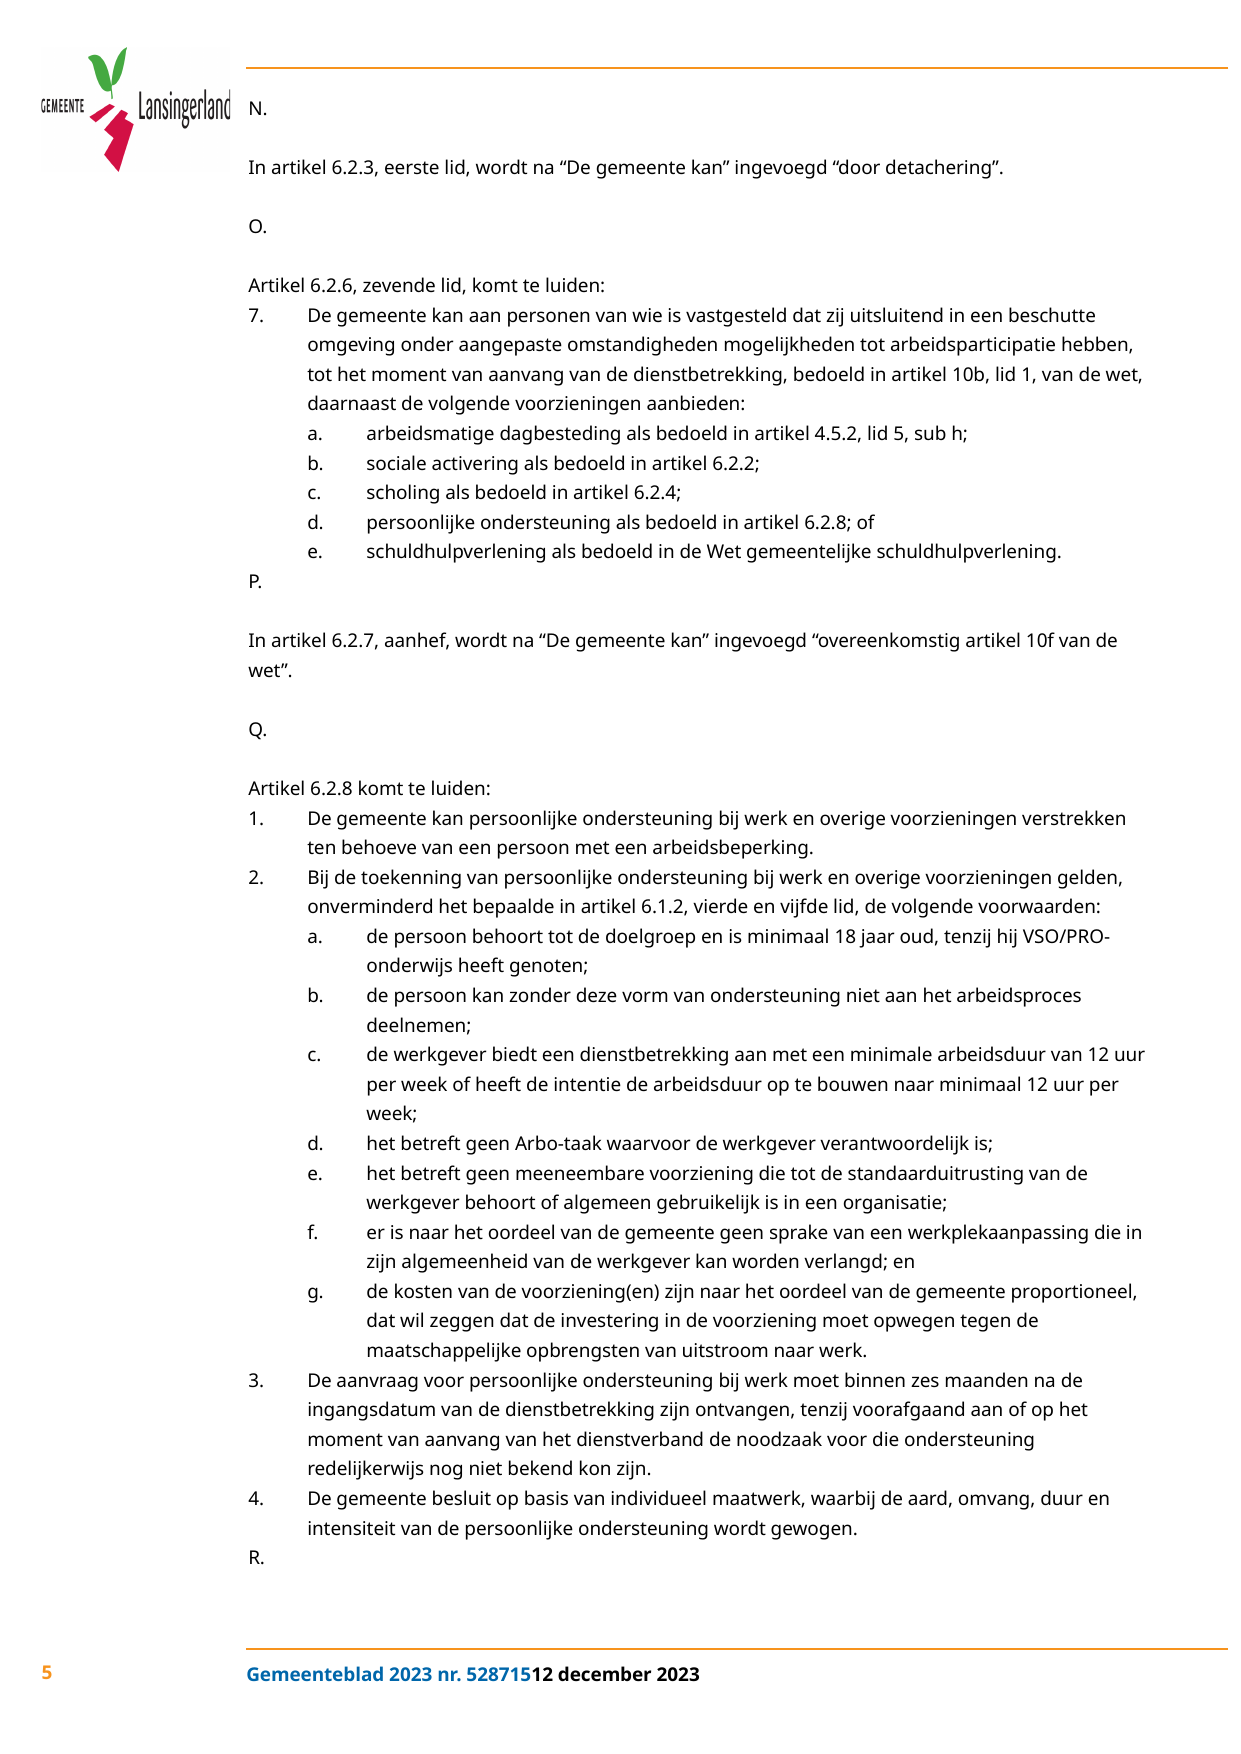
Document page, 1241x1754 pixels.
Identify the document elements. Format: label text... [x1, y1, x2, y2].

text In artikel 6.2.3, eerste lid, wordt na “De gemeente kan” ingevoegd “door detachering”. [248, 154, 1152, 180]
list de persoon kan zonder deze vorm van ondersteuning niet aan het arbeidsproces deelnemen; [307, 982, 1152, 1038]
list schuldhulpverlening als bedoeld in de Wet gemeentelijke schuldhulpverlening. [307, 538, 1152, 564]
list sociale activering als bedoeld in artikel 6.2.2; [307, 450, 1152, 476]
list de werkgever biedt een dienstbetrekking aan met een minimale arbeidsduur van 12 uur per week of heeft de intentie de arbeidsduur op te bouwen naar minimaal 12 uur per week; [307, 1041, 1152, 1126]
text R. [248, 1544, 1152, 1570]
text Q. [248, 716, 1152, 742]
picture [41, 47, 231, 172]
list De gemeente kan persoonlijke ondersteuning bij werk en overige voorzieningen verstrekken ten behoeve van een persoon met een arbeidsbeperking. [248, 805, 1152, 860]
text Artikel 6.2.8 komt te luiden: [248, 775, 1152, 801]
list De gemeente besluit op basis van individueel maatwerk, waarbij de aard, omvang, duur en intensiteit van de persoonlijke ondersteuning wordt gewogen. [248, 1485, 1152, 1541]
list het betreft geen Arbo-taak waarvoor de werkgever verantwoordelijk is; [307, 1130, 1152, 1156]
list arbeidsmatige dagbesteding als bedoeld in artikel 4.5.2, lid 5, sub h; [307, 420, 1152, 446]
text In artikel 6.2.7, aanhef, wordt na “De gemeente kan” ingevoegd “overeenkomstig artikel 10f van de wet”. [248, 627, 1152, 683]
list de persoon behoort tot de doelgroep en is minimaal 18 jaar oud, tenzij hij VSO/PRO-onderwijs heeft genoten; [307, 923, 1152, 978]
list scholing als bedoeld in artikel 6.2.4; [307, 479, 1152, 505]
text N. [248, 95, 1152, 121]
list het betreft geen meeneembare voorziening die tot de standaarduitrusting van de werkgever behoort of algemeen gebruikelijk is in een organisatie; [307, 1160, 1152, 1215]
list de kosten van de voorziening(en) zijn naar het oordeel van de gemeente proportioneel, dat wil zeggen dat de investering in de voorziening moet opwegen tegen de maatschappelijke opbrengsten van uitstroom naar werk. [307, 1278, 1152, 1363]
text O. [248, 213, 1152, 239]
text P. [248, 568, 1152, 594]
list De gemeente kan aan personen van wie is vastgesteld dat zij uitsluitend in een beschutte omgeving onder aangepaste omstandigheden mogelijkheden tot arbeidsparticipatie hebben, tot het moment van aanvang van de dienstbetrekking, bedoeld in artikel 10b, lid 1, van de wet, daarnaast de volgende voorzieningen aanbieden: [248, 302, 1152, 416]
list Bij de toekenning van persoonlijke ondersteuning bij werk en overige voorzieningen gelden, onverminderd het bepaalde in artikel 6.1.2, vierde en vijfde lid, de volgende voorwaarden: [248, 864, 1152, 919]
list De aanvraag voor persoonlijke ondersteuning bij werk moet binnen zes maanden na de ingangsdatum van de dienstbetrekking zijn ontvangen, tenzij voorafgaand aan of op het moment van aanvang van het dienstverband de noodzaak voor die ondersteuning redelijkerwijs nog niet bekend kon zijn. [248, 1367, 1152, 1481]
text Artikel 6.2.6, zevende lid, komt te luiden: [248, 272, 1152, 298]
list persoonlijke ondersteuning als bedoeld in artikel 6.2.8; of [307, 509, 1152, 535]
list er is naar het oordeel van de gemeente geen sprake van een werkplekaanpassing die in zijn algemeenheid van de werkgever kan worden verlangd; en [307, 1219, 1152, 1274]
